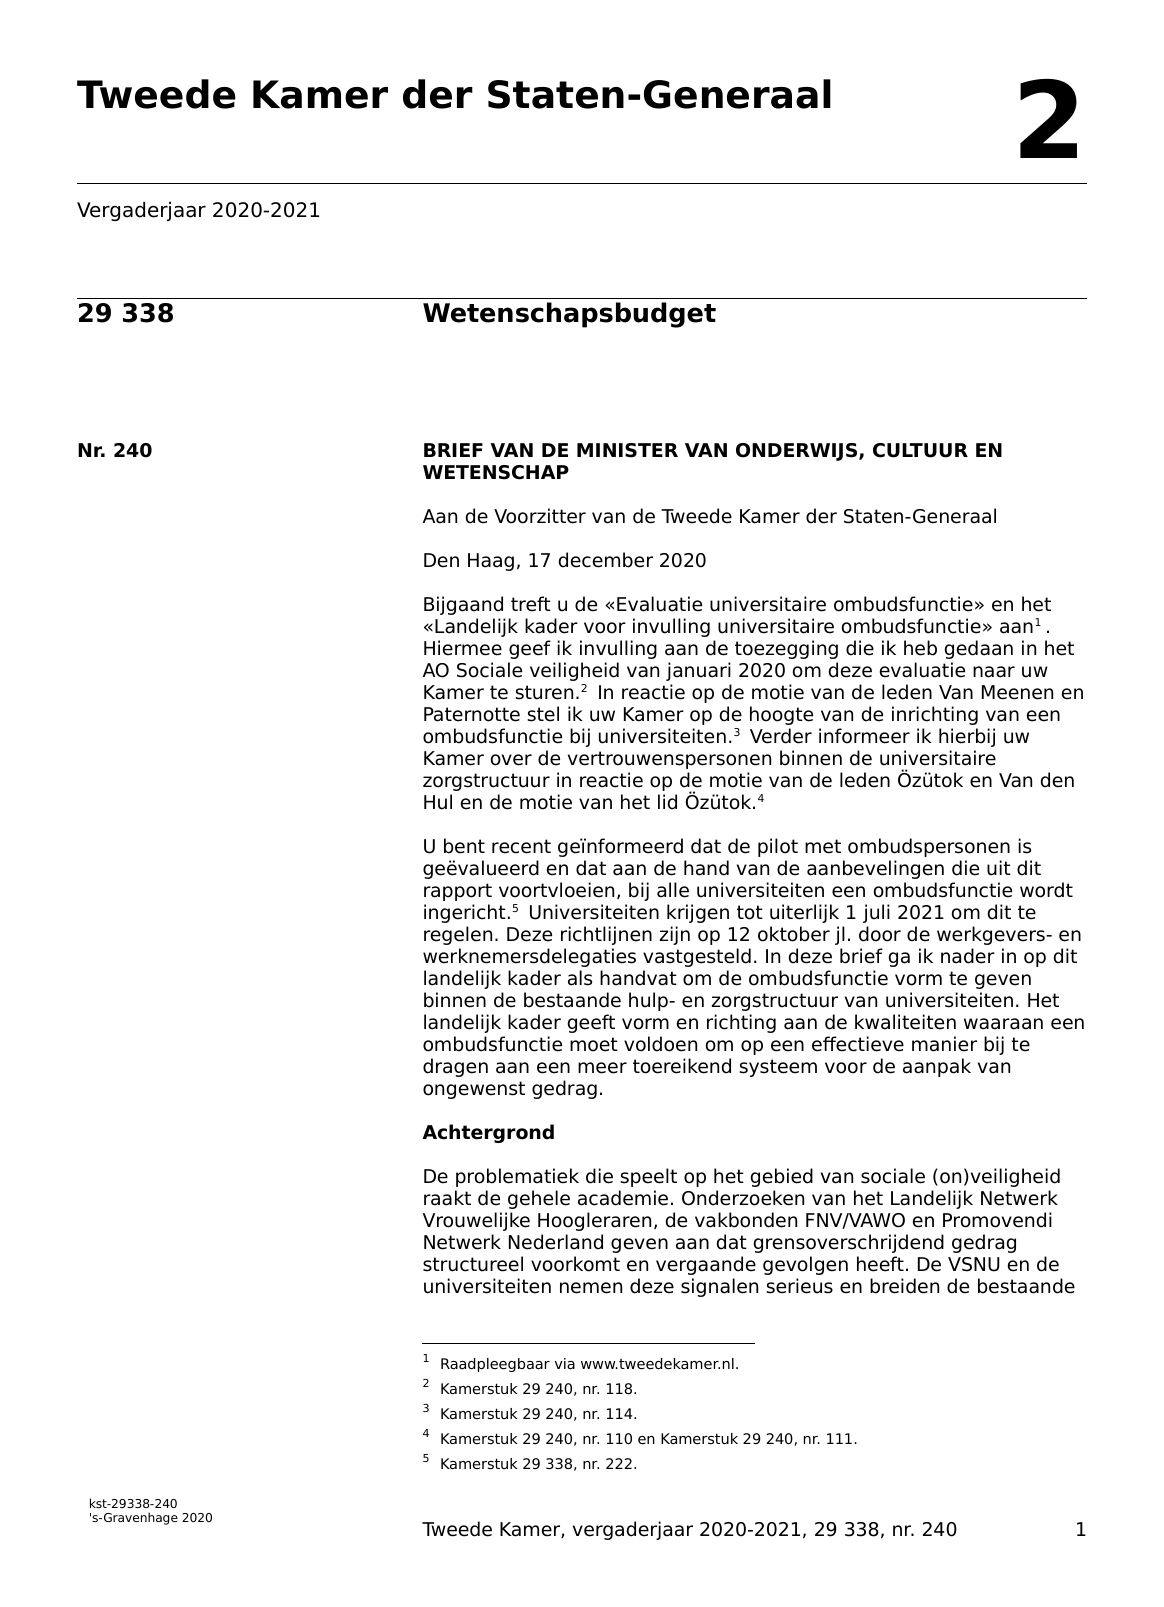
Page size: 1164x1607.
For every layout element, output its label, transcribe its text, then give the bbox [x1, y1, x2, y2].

table_cell Vergaderjaar 2020-2021 [77, 184, 1087, 298]
subtitle Achtergrond [422, 1122, 1087, 1144]
text Raadpleegbaar via www.tweedekamer.nl. [422, 1352, 1087, 1374]
text Bijgaand treft u de «Evaluatie universitaire ombudsfunctie» en het «Landelijk kader voor invulling universitaire ombudsfunctie» aan. Hiermee geef ik invulling aan de toezegging die ik heb gedaan in het AO Sociale veiligheid van januari 2020 om deze evaluatie naar uw Kamer te sturen. In reactie op de motie van de leden Van Meenen en Paternotte stel ik uw Kamer op de hoogte van de inrichting van een ombudsfunctie bij universiteiten. Verder informeer ik hierbij uw Kamer over de vertrouwenspersonen binnen de universitaire zorgstructuur in reactie op de motie van de leden Özütok en Van den Hul en de motie van het lid Özütok. [422, 594, 1087, 814]
text Kamerstuk 29 338, nr. 222. [422, 1452, 1087, 1474]
text Aan de Voorzitter van de Tweede Kamer der Staten-Generaal [422, 506, 1087, 528]
text U bent recent geïnformeerd dat de pilot met ombudspersonen is geëvalueerd en dat aan de hand van de aanbevelingen die uit dit rapport voortvloeien, bij alle universiteiten een ombudsfunctie wordt ingericht. Universiteiten krijgen tot uiterlijk 1 juli 2021 om dit te regelen. Deze richtlijnen zijn op 12 oktober jl. door de werkgevers- en werknemersdelegaties vastgesteld. In deze brief ga ik nader in op dit landelijk kader als handvat om de ombudsfunctie vorm te geven binnen de bestaande hulp- en zorgstructuur van universiteiten. Het landelijk kader geeft vorm en richting aan de kwaliteiten waaraan een ombudsfunctie moet voldoen om op een effectieve manier bij te dragen aan een meer toereikend systeem voor de aanpak van ongewenst gedrag. [422, 836, 1087, 1100]
subtitle Nr. 240 BRIEF VAN DE MINISTER VAN ONDERWIJS, CULTUUR EN WETENSCHAP [77, 440, 1087, 484]
table_header Tweede Kamer der Staten-Generaal [77, 59, 886, 183]
text Kamerstuk 29 240, nr. 114. [422, 1402, 1087, 1424]
text Den Haag, 17 december 2020 [422, 550, 1087, 572]
text Kamerstuk 29 240, nr. 118. [422, 1377, 1087, 1399]
table_header 2 [886, 59, 1087, 183]
text 's-Gravenhage 2020 [88, 1511, 323, 1525]
text Kamerstuk 29 240, nr. 110 en Kamerstuk 29 240, nr. 111. [422, 1427, 1087, 1449]
text kst-29338-240 [88, 1497, 323, 1511]
subtitle 29 338 Wetenschapsbudget [77, 299, 1087, 329]
text De problematiek die speelt op het gebied van sociale (on)veiligheid raakt de gehele academie. Onderzoeken van het Landelijk Netwerk Vrouwelijke Hoogleraren, de vakbonden FNV/VAWO en Promovendi Netwerk Nederland geven aan dat grensoverschrijdend gedrag structureel voorkomt en vergaande gevolgen heeft. De VSNU en de universiteiten nemen deze signalen serieus en breiden de bestaande [422, 1166, 1087, 1298]
